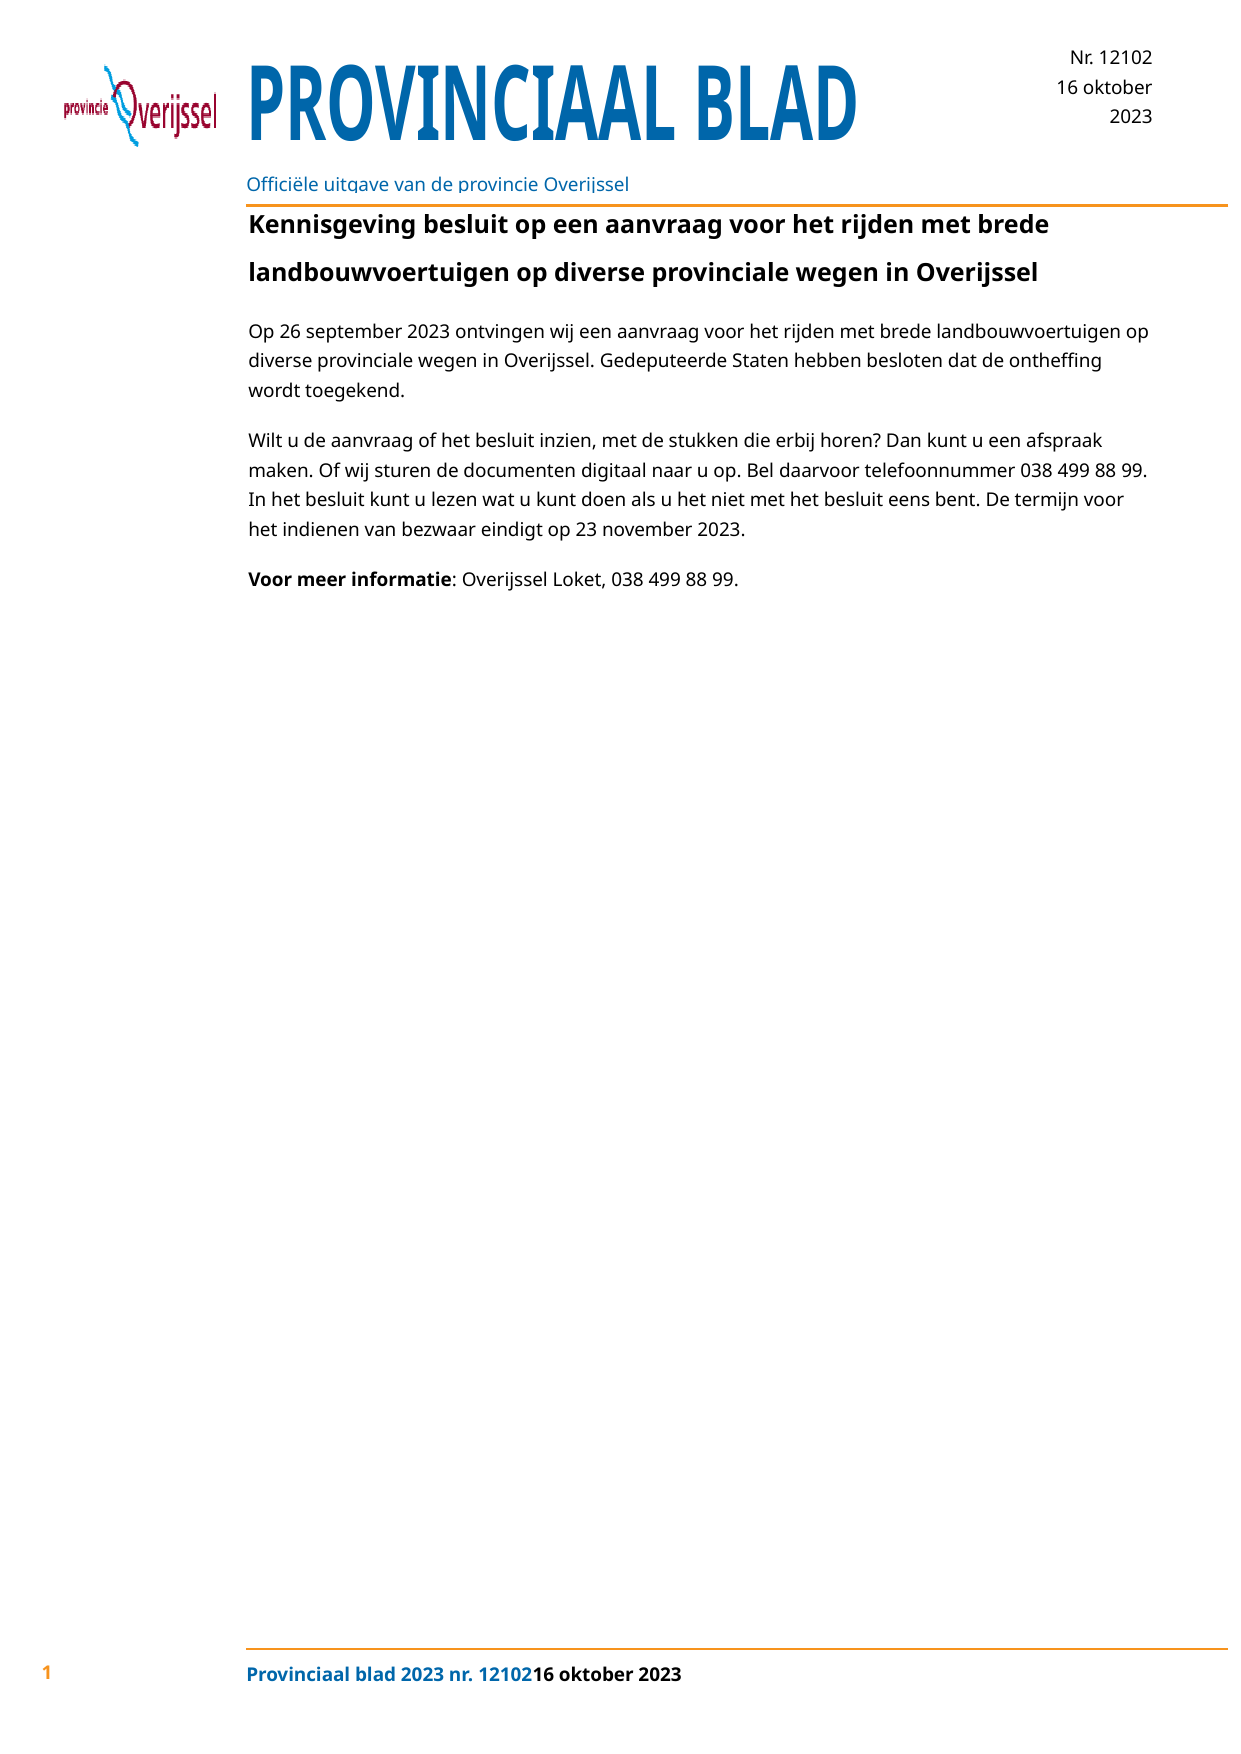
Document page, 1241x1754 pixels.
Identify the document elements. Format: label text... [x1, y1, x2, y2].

picture [41, 47, 231, 172]
text Op 26 september 2023 ontvingen wij een aanvraag voor het rijden met brede landbouwvoertuigen op diverse provinciale wegen in Overijssel. Gedeputeerde Staten hebben besloten dat de ontheffing wordt toegekend. [248, 318, 1152, 403]
text Kennisgeving besluit op een aanvraag voor het rijden met brede landbouwvoertuigen op diverse provinciale wegen in Overijssel [248, 207, 1152, 288]
text Wilt u de aanvraag of het besluit inzien, met de stukken die erbij horen? Dan kunt u een afspraak maken. Of wij sturen de documenten digitaal naar u op. Bel daarvoor telefoonnummer 038 499 88 99. In het besluit kunt u lezen wat u kunt doen als u het niet met het besluit eens bent. De termijn voor het indienen van bezwaar eindigt op 23 november 2023. [248, 427, 1152, 542]
text Voor meer informatie: Overijssel Loket, 038 499 88 99. [248, 567, 1152, 592]
